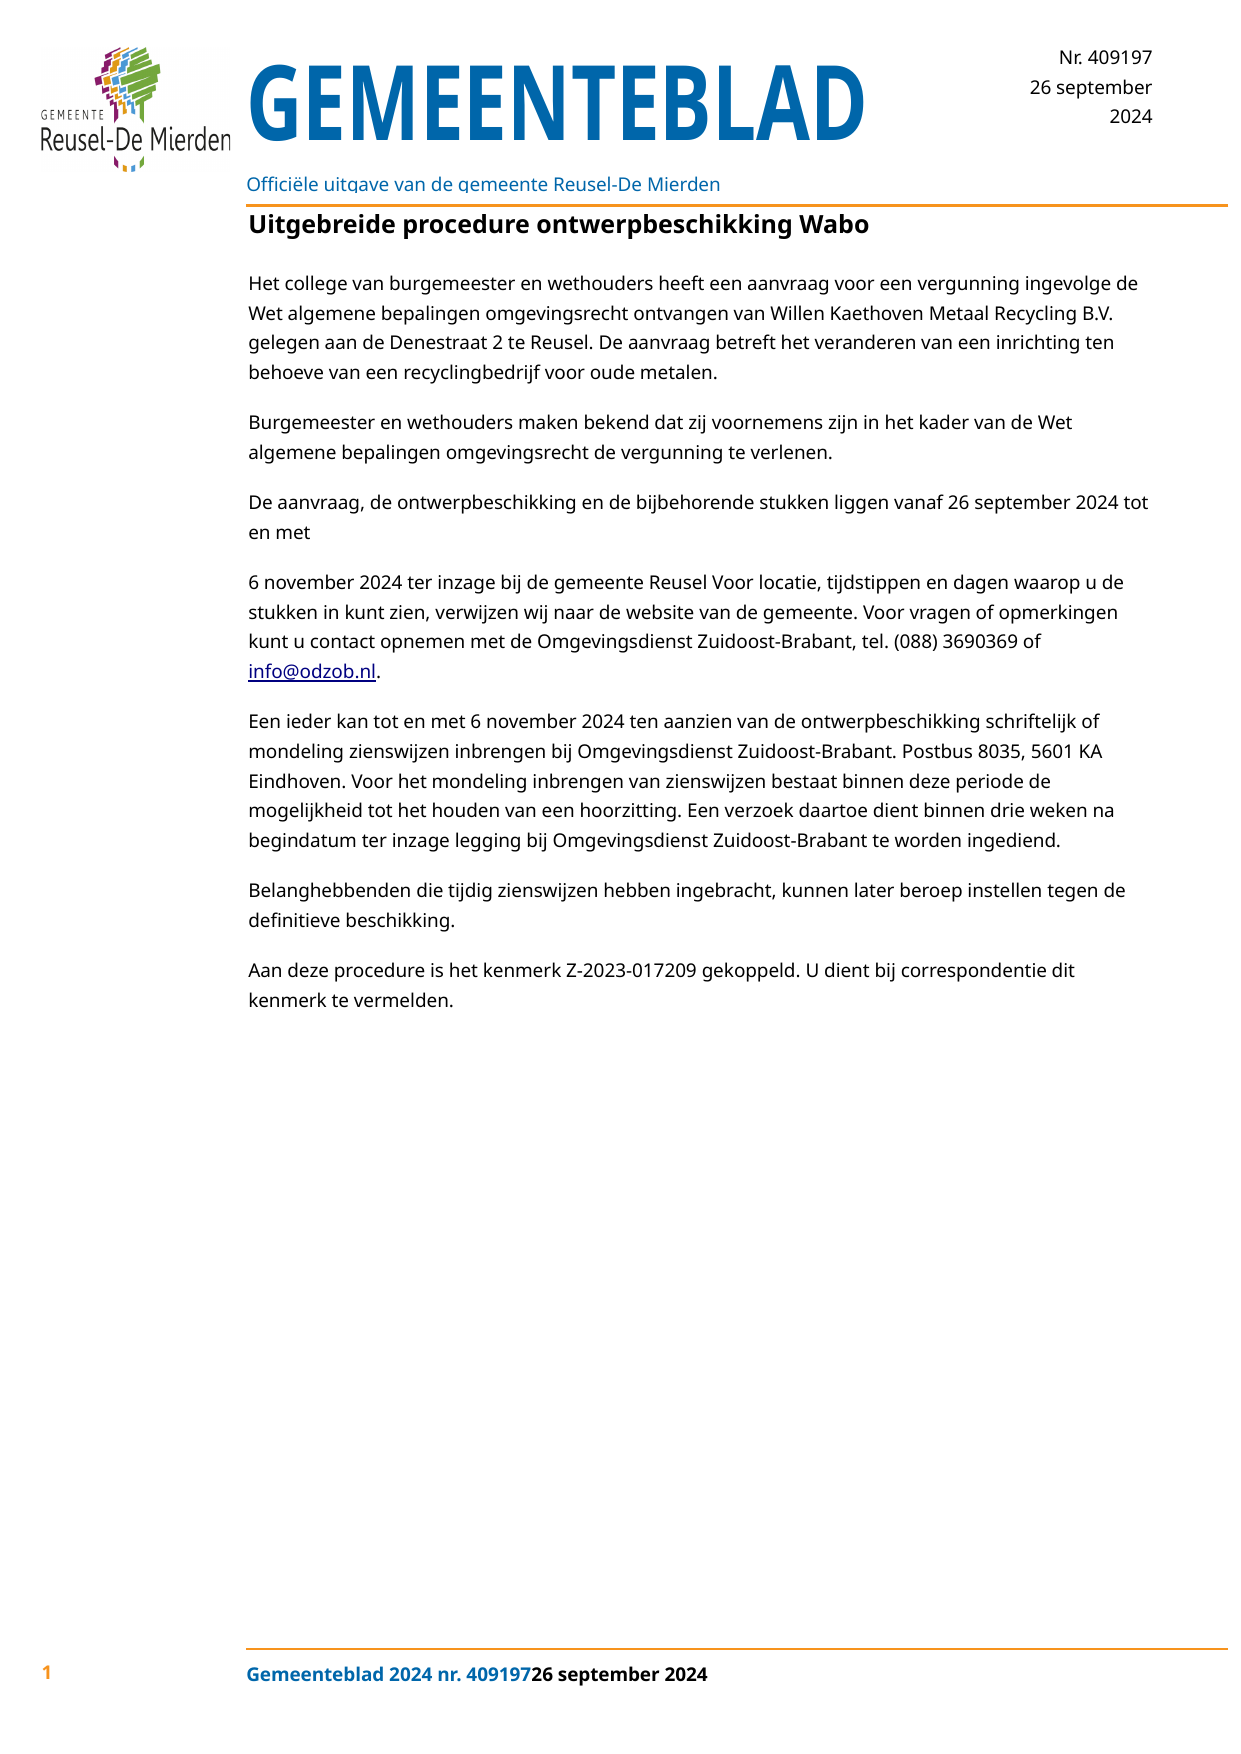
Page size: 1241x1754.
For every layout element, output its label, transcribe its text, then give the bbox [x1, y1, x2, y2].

text Uitgebreide procedure ontwerpbeschikking Wabo [248, 207, 1152, 241]
text 6 november 2024 ter inzage bij de gemeente Reusel Voor locatie, tijdstippen en dagen waarop u de stukken in kunt zien, verwijzen wij naar de website van de gemeente. Voor vragen of opmerkingen kunt u contact opnemen met de Omgevingsdienst Zuidoost-Brabant, tel. (088) 3690369 of info@odzob.nl. [248, 569, 1152, 684]
text Belanghebbenden die tijdig zienswijzen hebben ingebracht, kunnen later beroep instellen tegen de definitieve beschikking. [248, 877, 1152, 933]
text De aanvraag, de ontwerpbeschikking en de bijbehorende stukken liggen vanaf 26 september 2024 tot en met [248, 489, 1152, 545]
text Burgemeester en wethouders maken bekend dat zij voornemens zijn in het kader van de Wet algemene bepalingen omgevingsrecht de vergunning te verlenen. [248, 409, 1152, 465]
text Een ieder kan tot en met 6 november 2024 ten aanzien van de ontwerpbeschikking schriftelijk of mondeling zienswijzen inbrengen bij Omgevingsdienst Zuidoost-Brabant. Postbus 8035, 5601 KA Eindhoven. Voor het mondeling inbrengen van zienswijzen bestaat binnen deze periode de mogelijkheid tot het houden van een hoorzitting. Een verzoek daartoe dient binnen drie weken na begindatum ter inzage legging bij Omgevingsdienst Zuidoost-Brabant te worden ingediend. [248, 709, 1152, 853]
picture [41, 47, 231, 172]
text Aan deze procedure is het kenmerk Z-2023-017209 gekoppeld. U dient bij correspondentie dit kenmerk te vermelden. [248, 957, 1152, 1013]
text Het college van burgemeester en wethouders heeft een aanvraag voor een vergunning ingevolge de Wet algemene bepalingen omgevingsrecht ontvangen van Willen Kaethoven Metaal Recycling B.V. gelegen aan de Denestraat 2 te Reusel. De aanvraag betreft het veranderen van een inrichting ten behoeve van een recyclingbedrijf voor oude metalen. [248, 270, 1152, 385]
